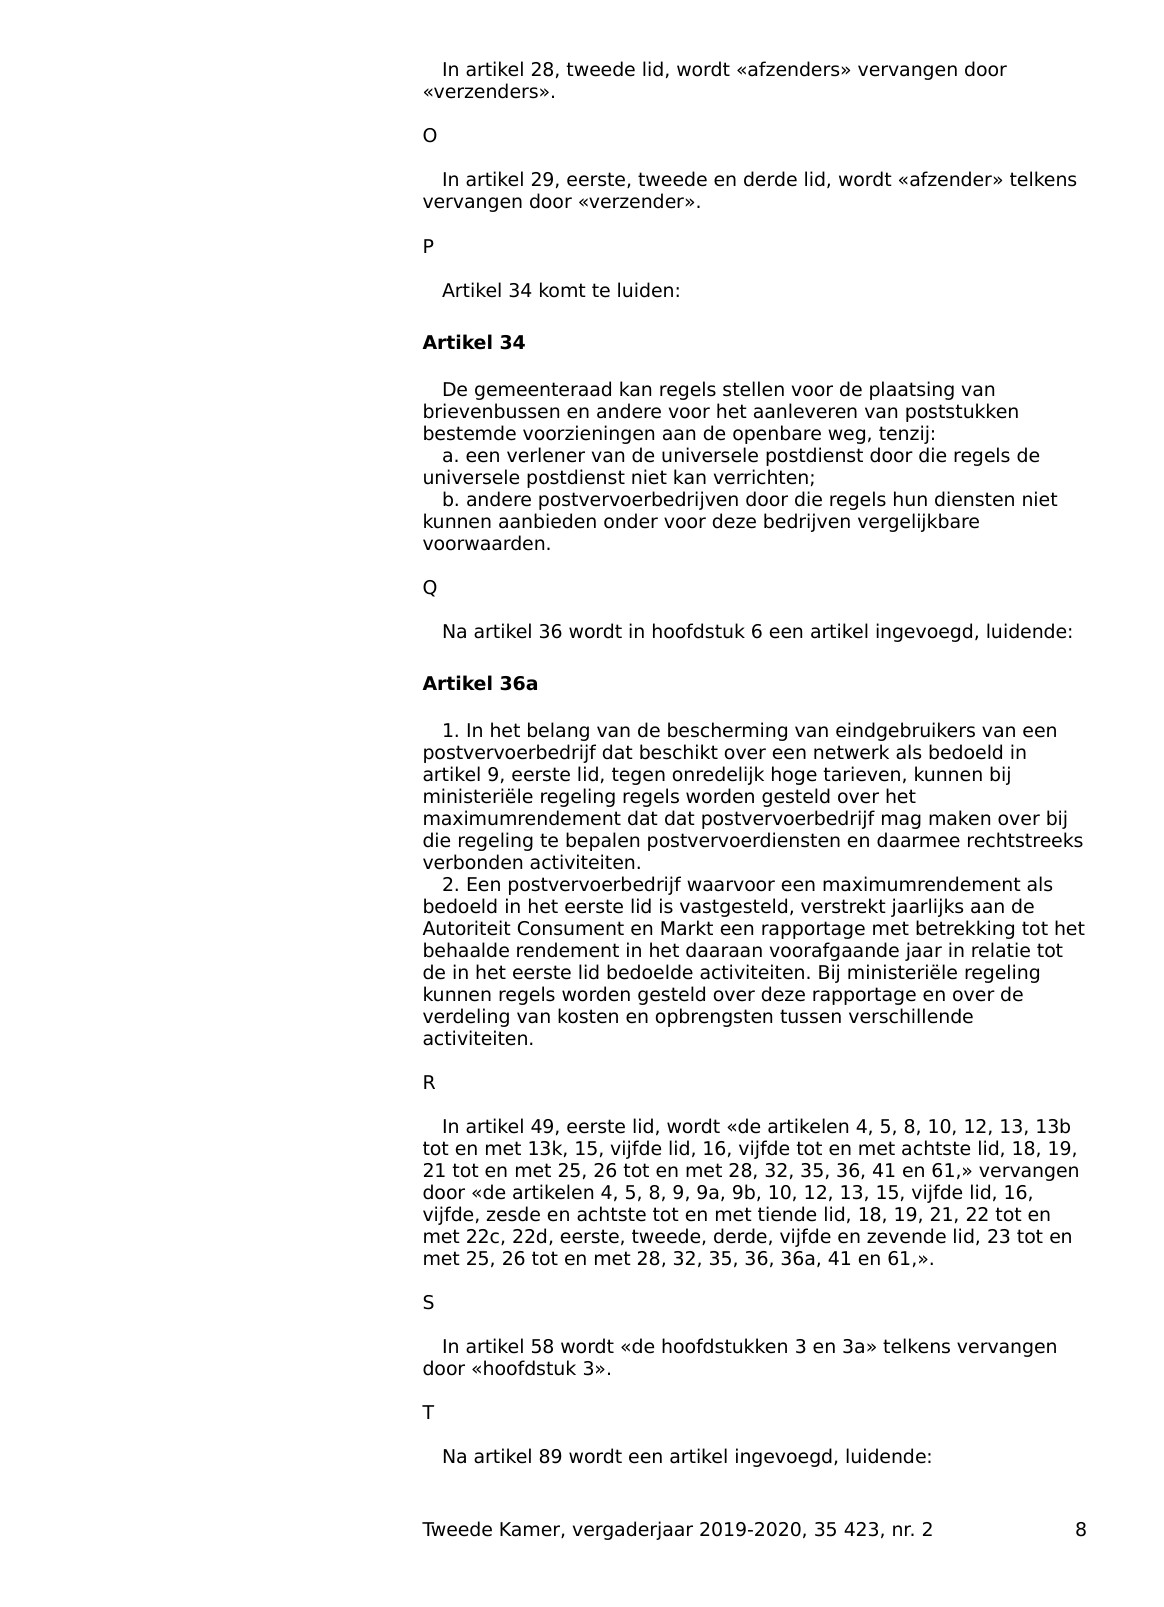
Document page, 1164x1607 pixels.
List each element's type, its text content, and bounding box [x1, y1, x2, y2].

text P [422, 236, 1087, 257]
text O [422, 125, 1087, 147]
text T [422, 1402, 1087, 1424]
text In artikel 58 wordt «de hoofdstukken 3 en 3a» telkens vervangen door «hoofdstuk 3». [422, 1336, 1087, 1380]
text Q [422, 577, 1087, 599]
text De gemeenteraad kan regels stellen voor de plaatsing van brievenbussen en andere voor het aanleveren van poststukken bestemde voorzieningen aan de openbare weg, tenzij: [422, 379, 1087, 444]
text a. een verlener van de universele postdienst door die regels de universele postdienst niet kan verrichten; [422, 444, 1087, 488]
text R [422, 1072, 1087, 1094]
text 2. Een postvervoerbedrijf waarvoor een maximumrendement als bedoeld in het eerste lid is vastgesteld, verstrekt jaarlijks aan de Autoriteit Consument en Markt een rapportage met betrekking tot het behaalde rendement in het daaraan voorafgaande jaar in relatie tot de in het eerste lid bedoelde activiteiten. Bij ministeriële regeling kunnen regels worden gesteld over deze rapportage en over de verdeling van kosten en opbrengsten tussen verschillende activiteiten. [422, 874, 1087, 1049]
text Artikel 34 komt te luiden: [422, 280, 1087, 302]
text In artikel 49, eerste lid, wordt «de artikelen 4, 5, 8, 10, 12, 13, 13b tot en met 13k, 15, vijfde lid, 16, vijfde tot en met achtste lid, 18, 19, 21 tot en met 25, 26 tot en met 28, 32, 35, 36, 41 en 61,» vervangen door «de artikelen 4, 5, 8, 9, 9a, 9b, 10, 12, 13, 15, vijfde lid, 16, vijfde, zesde en achtste tot en met tiende lid, 18, 19, 21, 22 tot en met 22c, 22d, eerste, tweede, derde, vijfde en zevende lid, 23 tot en met 25, 26 tot en met 28, 32, 35, 36, 36a, 41 en 61,». [422, 1116, 1087, 1270]
subtitle Artikel 36a [422, 673, 1087, 695]
text Na artikel 36 wordt in hoofdstuk 6 een artikel ingevoegd, luidende: [422, 621, 1087, 643]
text In artikel 28, tweede lid, wordt «afzenders» vervangen door «verzenders». [422, 59, 1087, 103]
text Na artikel 89 wordt een artikel ingevoegd, luidende: [422, 1446, 1087, 1468]
text 1. In het belang van de bescherming van eindgebruikers van een postvervoerbedrijf dat beschikt over een netwerk als bedoeld in artikel 9, eerste lid, tegen onredelijk hoge tarieven, kunnen bij ministeriële regeling regels worden gesteld over het maximumrendement dat dat postvervoerbedrijf mag maken over bij die regeling te bepalen postvervoerdiensten en daarmee rechtstreeks verbonden activiteiten. [422, 720, 1087, 874]
text b. andere postvervoerbedrijven door die regels hun diensten niet kunnen aanbieden onder voor deze bedrijven vergelijkbare voorwaarden. [422, 488, 1087, 554]
text S [422, 1292, 1087, 1314]
subtitle Artikel 34 [422, 332, 1087, 354]
text In artikel 29, eerste, tweede en derde lid, wordt «afzender» telkens vervangen door «verzender». [422, 169, 1087, 213]
